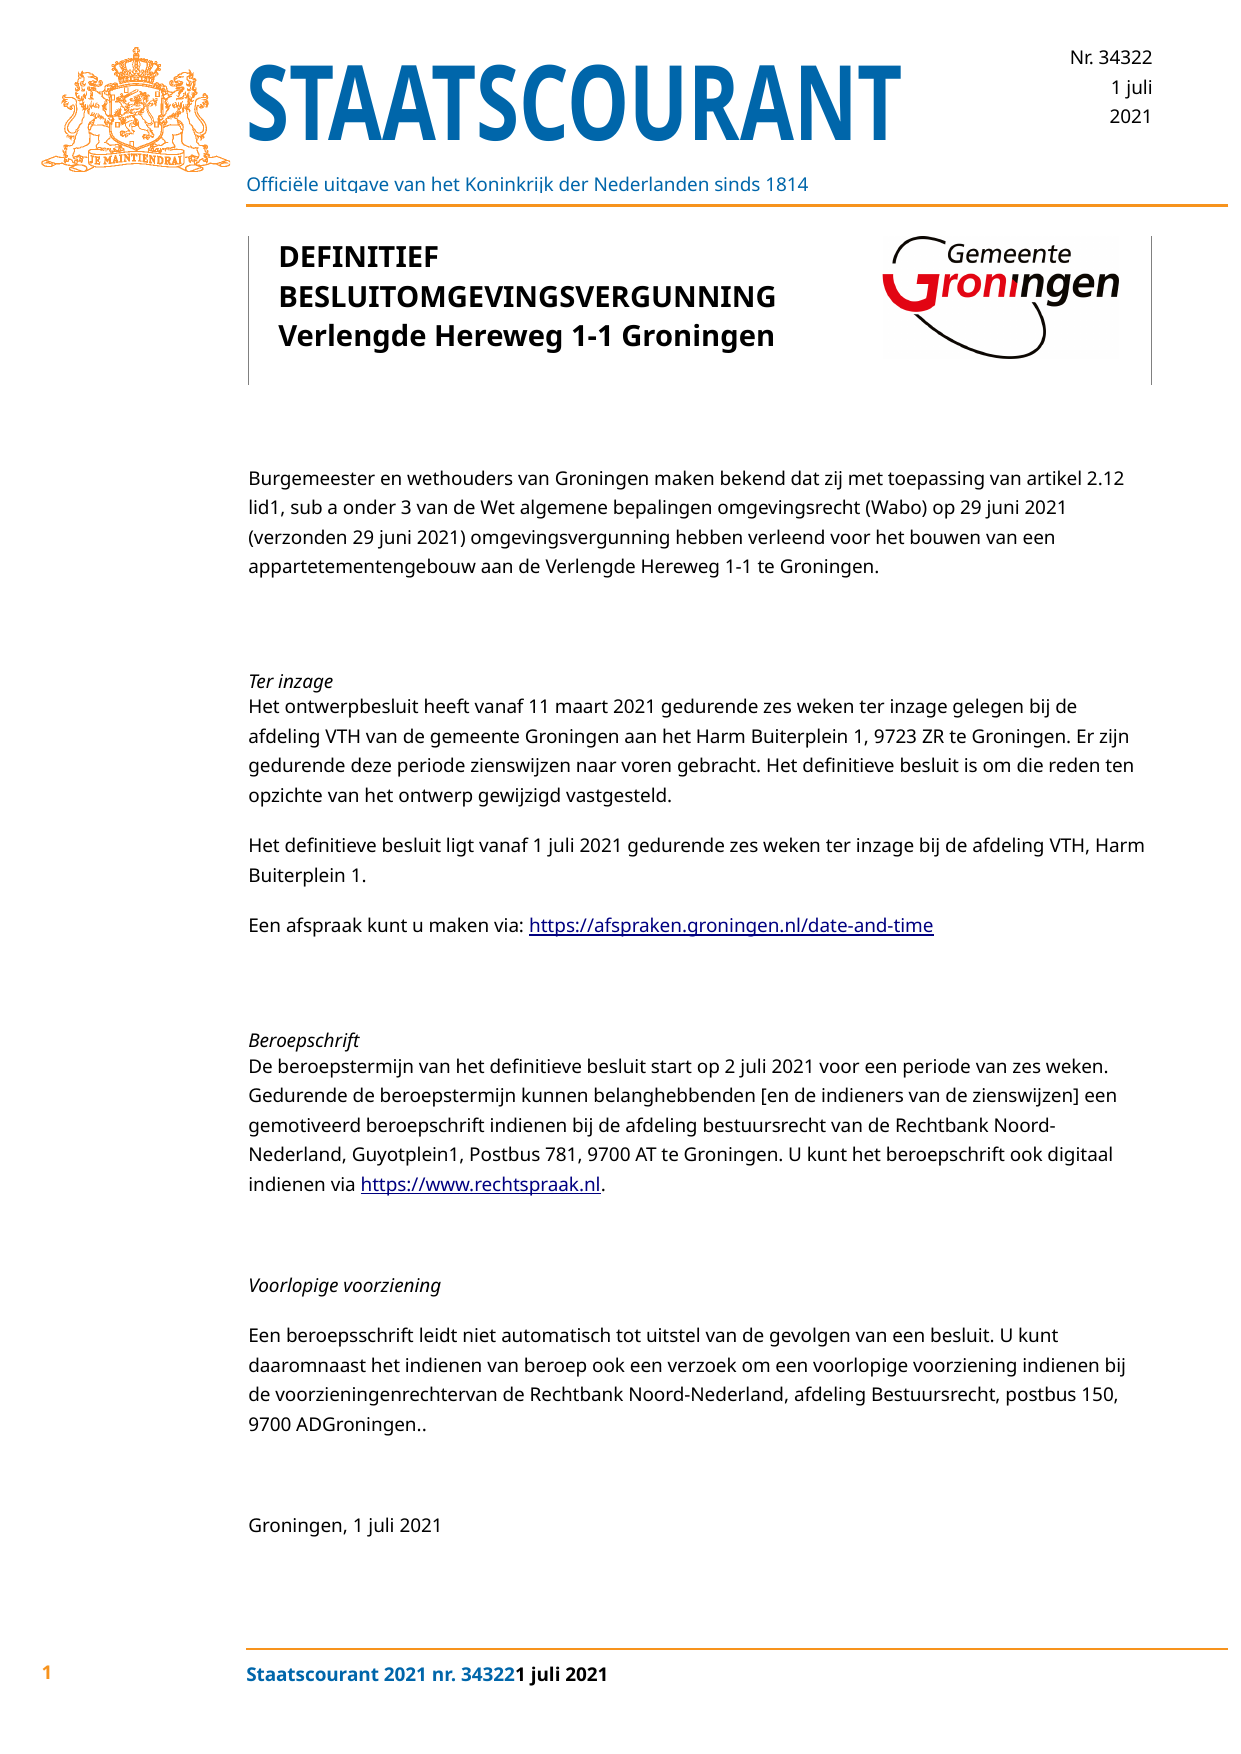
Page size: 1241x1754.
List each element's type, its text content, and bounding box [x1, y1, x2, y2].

text De beroepstermijn van het definitieve besluit start op 2 juli 2021 voor een periode van zes weken. Gedurende de beroepstermijn kunnen belanghebbenden [en de indieners van de zienswijzen] een gemotiveerd beroepschrift indienen bij de afdeling bestuursrecht van de Rechtbank Noord-Nederland, Guyotplein1, Postbus 781, 9700 AT te Groningen. U kunt het beroepschrift ook digitaal indienen via https://www.rechtspraak.nl. [248, 1053, 1152, 1197]
text Een afspraak kunt u maken via: https://afspraken.groningen.nl/date-and-time [248, 913, 1152, 938]
text Beroepschrift [248, 1027, 1152, 1053]
text Burgemeester en wethouders van Groningen maken bekend dat zij met toepassing van artikel 2.12 lid1, sub a onder 3 van de Wet algemene bepalingen omgevingsrecht (Wabo) op 29 juni 2021 (verzonden 29 juni 2021) omgevingsvergunning hebben verleend voor het bouwen van een appartetementengebouw aan de Verlengde Hereweg 1-1 te Groningen. [248, 465, 1152, 579]
table_header [850, 236, 1151, 385]
text Het definitieve besluit ligt vanaf 1 juli 2021 gedurende zes weken ter inzage bij de afdeling VTH, Harm Buiterplein 1. [248, 833, 1152, 888]
picture [41, 47, 231, 172]
text Het ontwerpbesluit heeft vanaf 11 maart 2021 gedurende zes weken ter inzage gelegen bij de afdeling VTH van de gemeente Groningen aan het Harm Buiterplein 1, 9723 ZR te Groningen. Er zijn gedurende deze periode zienswijzen naar voren gebracht. Het definitieve besluit is om die reden ten opzichte van het ontwerp gewijzigd vastgesteld. [248, 693, 1152, 808]
text Voorlopige voorziening [248, 1272, 1152, 1298]
table_header DEFINITIEF BESLUITOMGEVINGSVERGUNNING Verlengde Hereweg 1-1 Groningen [249, 236, 850, 385]
text Ter inzage [248, 668, 1152, 693]
text Groningen, 1 juli 2021 [248, 1512, 1152, 1538]
text Een beroepsschrift leidt niet automatisch tot uitstel van de gevolgen van een besluit. U kunt daaromnaast het indienen van beroep ook een verzoek om een voorlopige voorziening indienen bij de voorzieningenrechtervan de Rechtbank Noord-Nederland, afdeling Bestuursrecht, postbus 150, 9700 ADGroningen.. [248, 1322, 1152, 1437]
picture [882, 236, 1119, 359]
